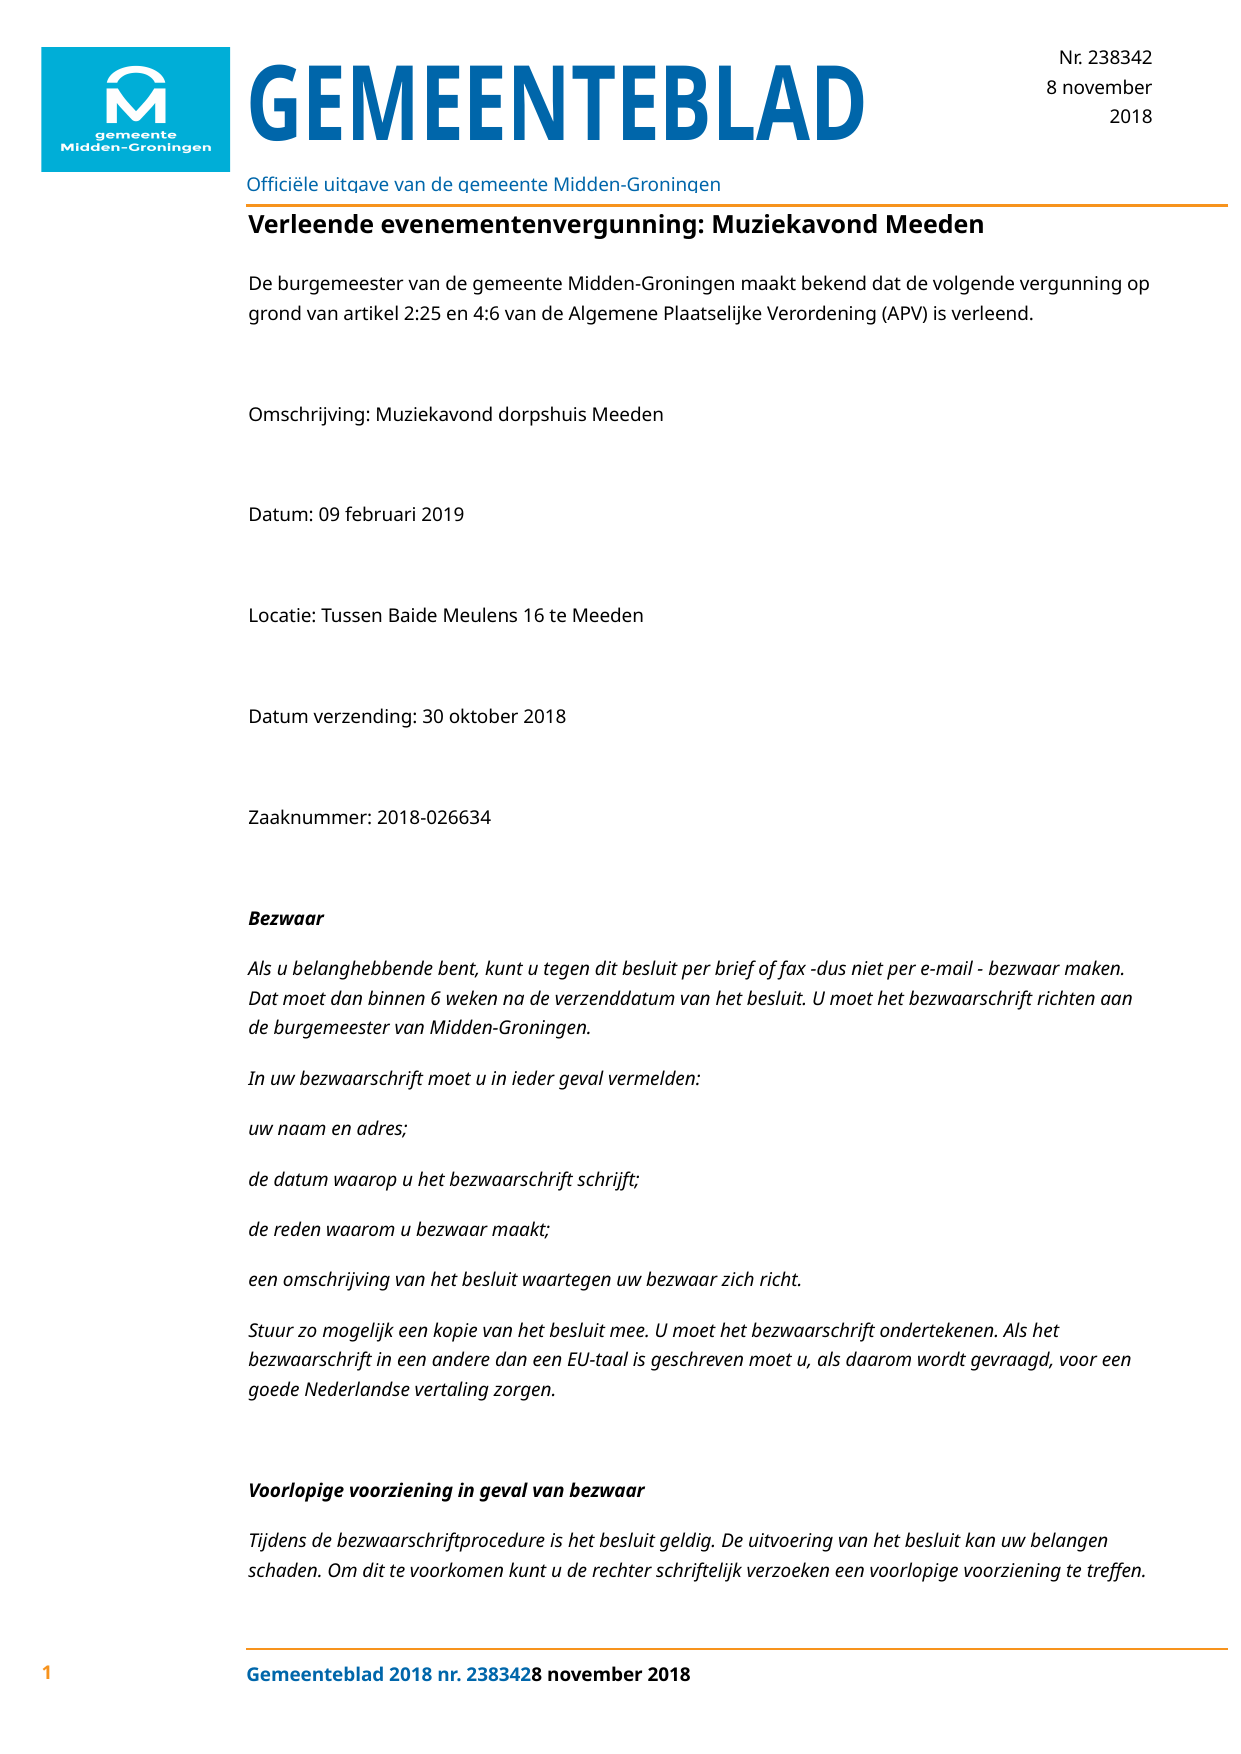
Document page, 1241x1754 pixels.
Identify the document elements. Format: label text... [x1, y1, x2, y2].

text Bezwaar [248, 905, 1152, 931]
picture [184, 146, 190, 153]
text Locatie: Tussen Baide Meulens 16 te Meeden [248, 602, 1152, 628]
text Datum: 09 februari 2019 [248, 502, 1152, 527]
text de reden waarom u bezwaar maakt; [248, 1216, 1152, 1242]
text Stuur zo mogelijk een kopie van het besluit mee. U moet het bezwaarschrift ondertekenen. Als het bezwaarschrift in een andere dan een EU-taal is geschreven moet u, als daarom wordt gevraagd, voor een goede Nederlandse vertaling zorgen. [248, 1317, 1152, 1402]
text De burgemeester van de gemeente Midden-Groningen maakt bekend dat de volgende vergunning op grond van artikel 2:25 en 4:6 van de Algemene Plaatselijke Verordening (APV) is verleend. [248, 270, 1152, 326]
text Zaaknummer: 2018-026634 [248, 804, 1152, 830]
text uw naam en adres; [248, 1115, 1152, 1141]
picture [108, 66, 164, 82]
text Als u belanghebbende bent, kunt u tegen dit besluit per brief of fax -dus niet per e-mail - bezwaar maken. Dat moet dan binnen 6 weken na de verzenddatum van het besluit. U moet het bezwaarschrift richten aan de burgemeester van Midden-Groningen. [248, 955, 1152, 1040]
text Voorlopige voorziening in geval van bezwaar [248, 1477, 1152, 1503]
text de datum waarop u het bezwaarschrift schrijft; [248, 1166, 1152, 1191]
text Omschrijving: Muziekavond dorpshuis Meeden [248, 401, 1152, 426]
text Verleende evenementenvergunning: Muziekavond Meeden [248, 207, 1152, 241]
picture [107, 89, 165, 122]
text een omschrijving van het besluit waartegen uw bezwaar zich richt. [248, 1267, 1152, 1292]
text In uw bezwaarschrift moet u in ieder geval vermelden: [248, 1065, 1152, 1091]
text Datum verzending: 30 oktober 2018 [248, 703, 1152, 729]
text Tijdens de bezwaarschriftprocedure is het besluit geldig. De uitvoering van het besluit kan uw belangen schaden. Om dit te voorkomen kunt u de rechter schriftelijk verzoeken een voorlopige voorziening te treffen. [248, 1527, 1152, 1583]
